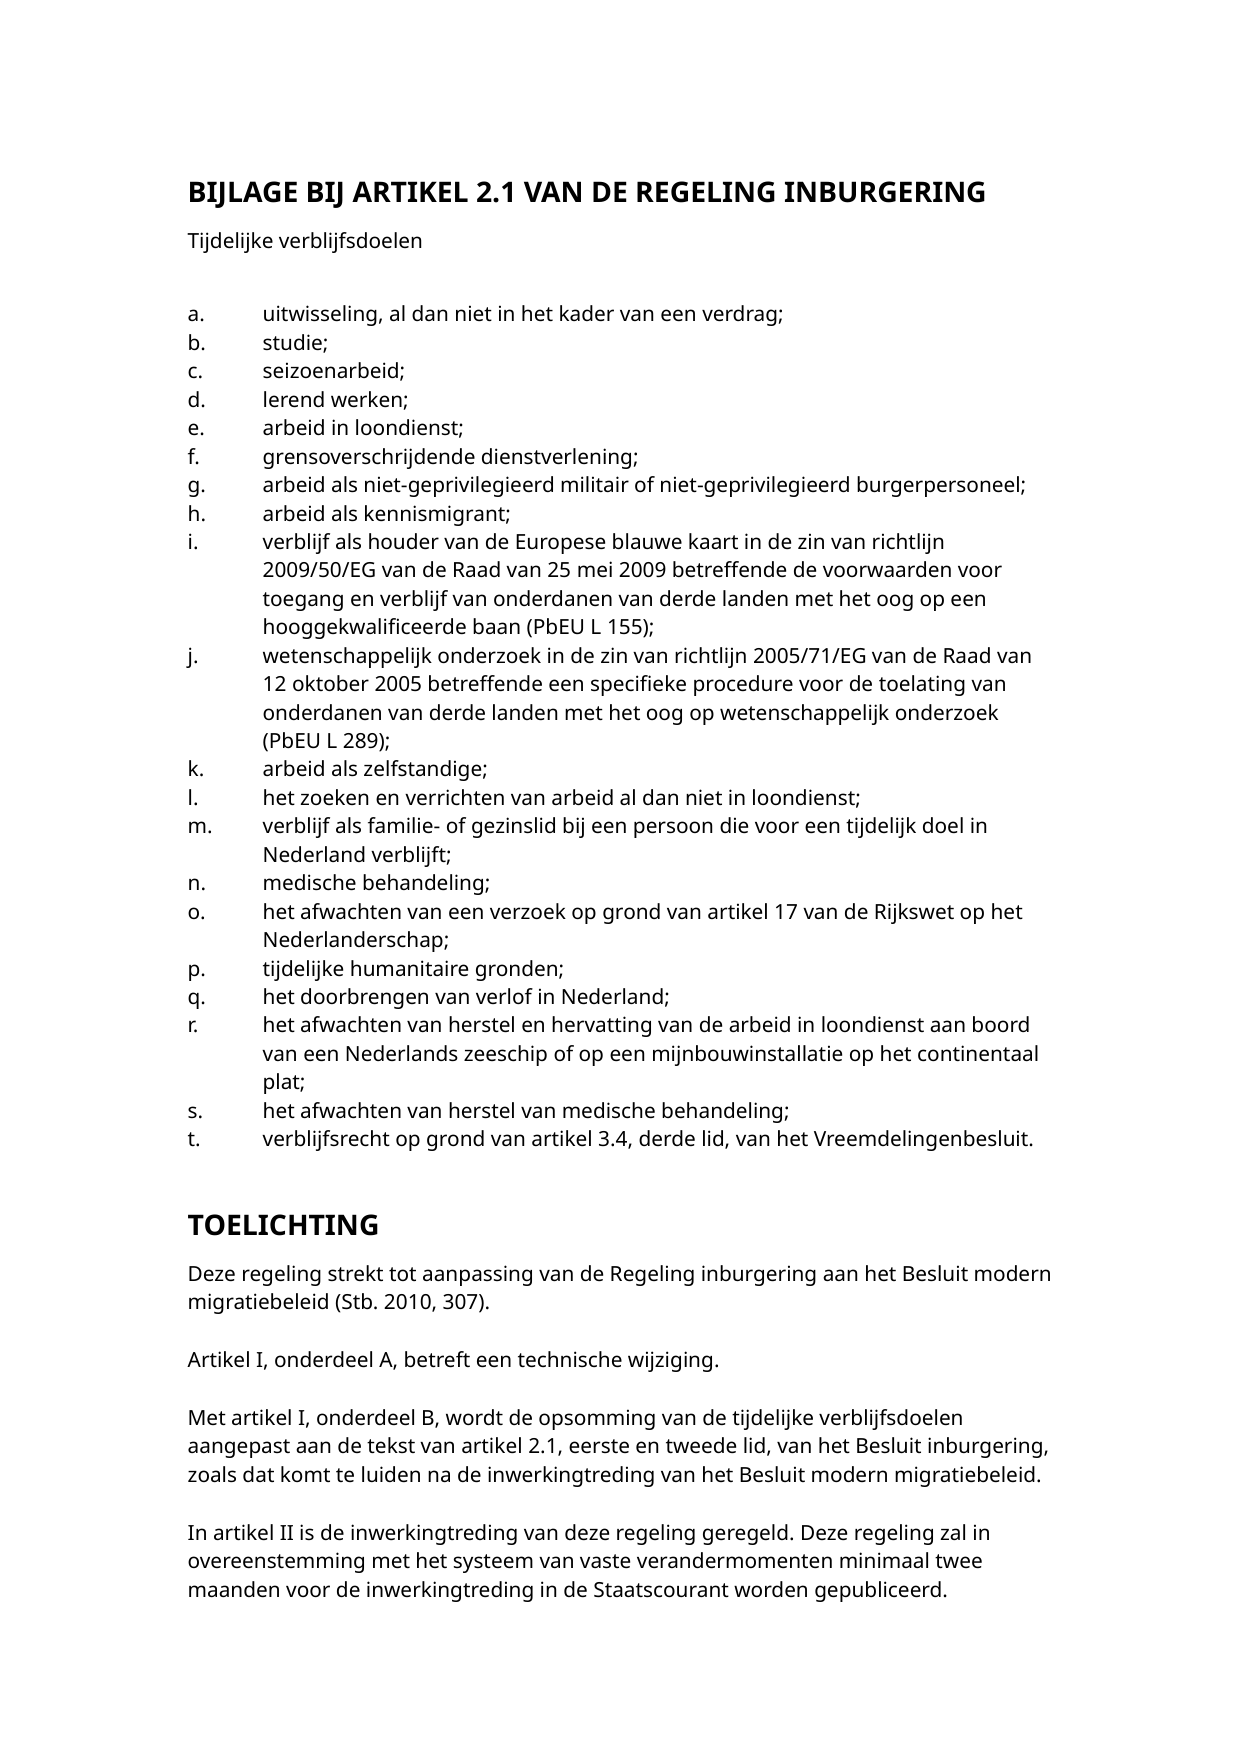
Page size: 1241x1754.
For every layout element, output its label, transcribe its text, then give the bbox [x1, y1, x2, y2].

list het afwachten van herstel van medische behandeling; [187, 1096, 1053, 1124]
list studie; [187, 328, 1053, 356]
subtitle TOELICHTING [187, 1205, 1053, 1244]
list het afwachten van een verzoek op grond van artikel 17 van de Rijkswet op het Nederlanderschap; [187, 897, 1053, 954]
subtitle BIJLAGE BIJ ARTIKEL 2.1 VAN DE REGELING INBURGERING [187, 172, 1053, 211]
list uitwisseling, al dan niet in het kader van een verdrag; [187, 299, 1053, 328]
list verblijf als houder van de Europese blauwe kaart in de zin van richtlijn 2009/50/EG van de Raad van 25 mei 2009 betreffende de voorwaarden voor toegang en verblijf van onderdanen van derde landen met het oog op een hooggekwalificeerde baan (PbEU L 155); [187, 527, 1053, 641]
list arbeid als niet-geprivilegieerd militair of niet-geprivilegieerd burgerpersoneel; [187, 470, 1053, 499]
list verblijf als familie- of gezinslid bij een persoon die voor een tijdelijk doel in Nederland verblijft; [187, 811, 1053, 868]
text Deze regeling strekt tot aanpassing van de Regeling inburgering aan het Besluit modern migratiebeleid (Stb. 2010, 307). [187, 1259, 1053, 1316]
list het afwachten van herstel en hervatting van de arbeid in loondienst aan boord van een Nederlands zeeschip of op een mijnbouwinstallatie op het continentaal plat; [187, 1011, 1053, 1096]
list medische behandeling; [187, 868, 1053, 897]
list tijdelijke humanitaire gronden; [187, 954, 1053, 982]
list arbeid als zelfstandige; [187, 754, 1053, 783]
list het zoeken en verrichten van arbeid al dan niet in loondienst; [187, 783, 1053, 811]
list het doorbrengen van verlof in Nederland; [187, 982, 1053, 1011]
list arbeid in loondienst; [187, 413, 1053, 442]
list verblijfsrecht op grond van artikel 3.4, derde lid, van het Vreemdelingenbesluit. [187, 1124, 1053, 1153]
list seizoenarbeid; [187, 356, 1053, 385]
list wetenschappelijk onderzoek in de zin van richtlijn 2005/71/EG van de Raad van 12 oktober 2005 betreffende een specifieke procedure voor de toelating van onderdanen van derde landen met het oog op wetenschappelijk onderzoek (PbEU L 289); [187, 641, 1053, 754]
list grensoverschrijdende dienstverlening; [187, 442, 1053, 470]
text In artikel II is de inwerkingtreding van deze regeling geregeld. Deze regeling zal in overeenstemming met het systeem van vaste verandermomenten minimaal twee maanden voor de inwerkingtreding in de Staatscourant worden gepubliceerd. [187, 1518, 1053, 1603]
list lerend werken; [187, 385, 1053, 413]
text Tijdelijke verblijfsdoelen [187, 226, 1053, 254]
text Artikel I, onderdeel A, betreft een technische wijziging. [187, 1345, 1053, 1374]
text Met artikel I, onderdeel B, wordt de opsomming van de tijdelijke verblijfsdoelen aangepast aan de tekst van artikel 2.1, eerste en tweede lid, van het Besluit inburgering, zoals dat komt te luiden na de inwerkingtreding van het Besluit modern migratiebeleid. [187, 1403, 1053, 1488]
list arbeid als kennismigrant; [187, 499, 1053, 527]
